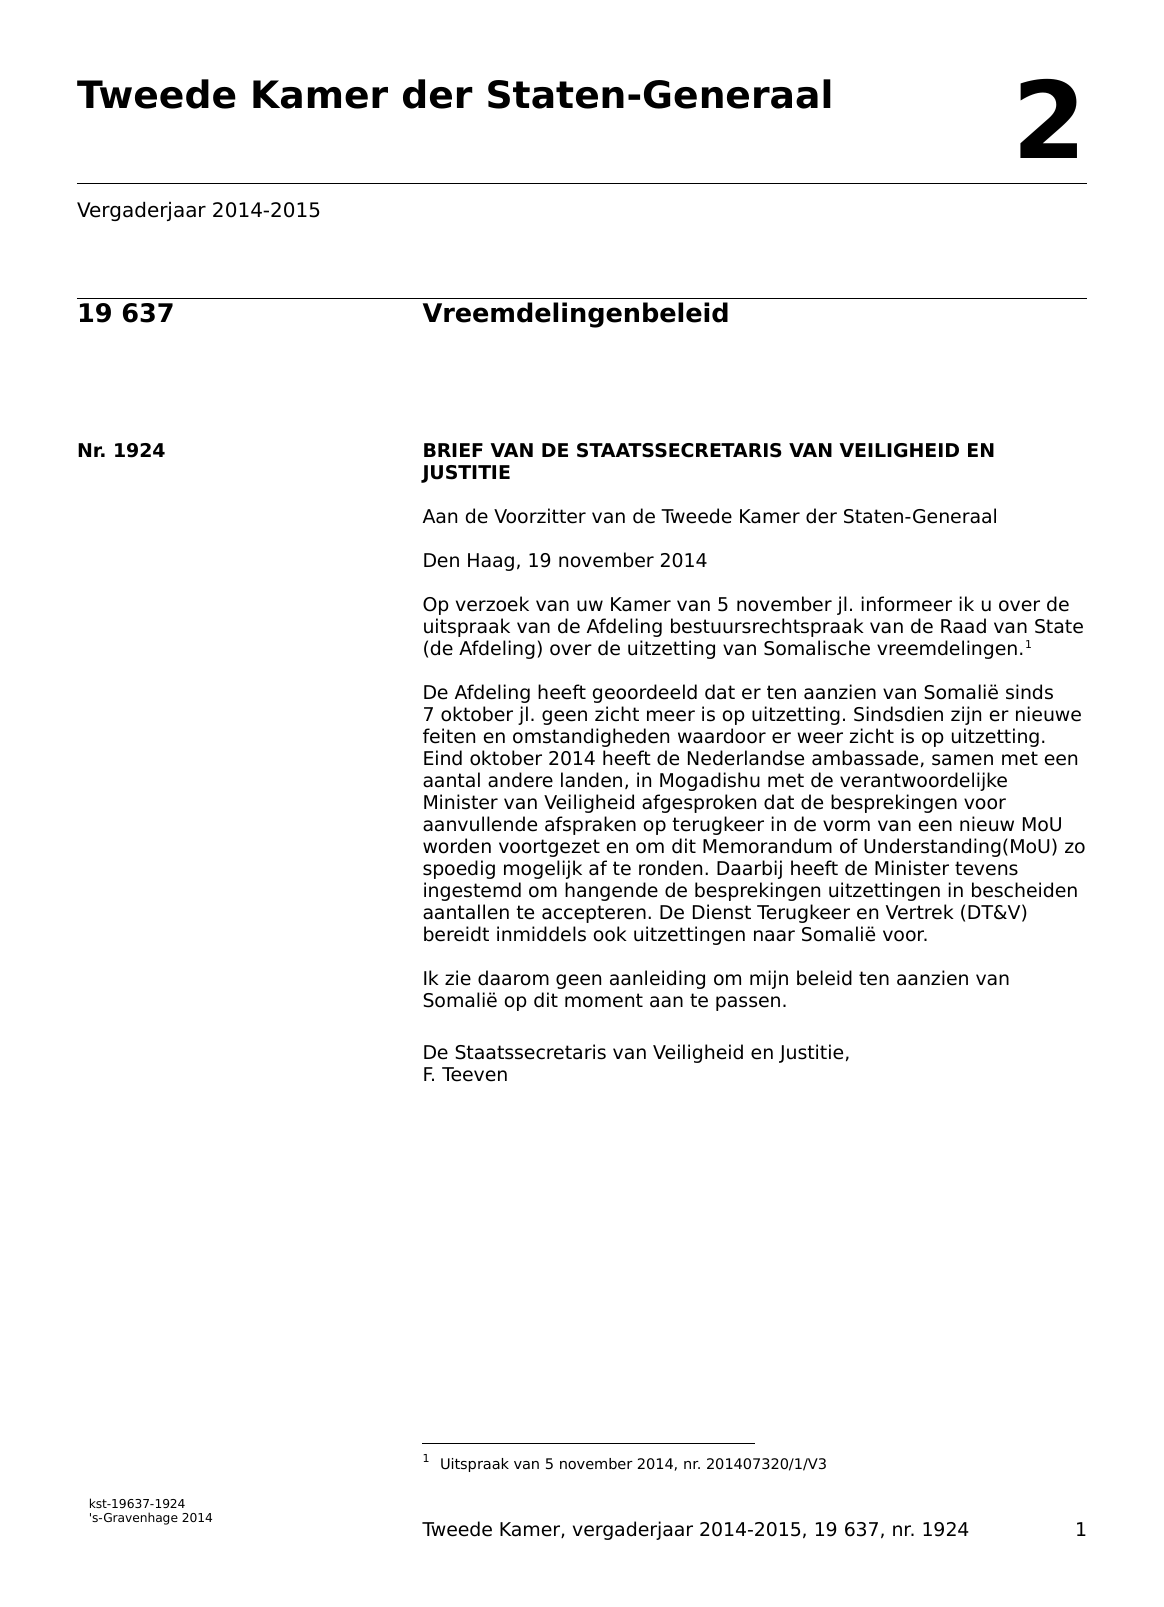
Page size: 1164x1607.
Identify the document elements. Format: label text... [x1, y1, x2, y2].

text 's-Gravenhage 2014 [88, 1511, 323, 1525]
text Op verzoek van uw Kamer van 5 november jl. informeer ik u over de uitspraak van de Afdeling bestuursrechtspraak van de Raad van State (de Afdeling) over de uitzetting van Somalische vreemdelingen. [422, 594, 1087, 660]
subtitle Nr. 1924 BRIEF VAN DE STAATSSECRETARIS VAN VEILIGHEID EN JUSTITIE [77, 440, 1087, 484]
table_cell Vergaderjaar 2014-2015 [77, 184, 1087, 298]
table_header Tweede Kamer der Staten-Generaal [77, 59, 886, 183]
text Ik zie daarom geen aanleiding om mijn beleid ten aanzien van Somalië op dit moment aan te passen. [422, 968, 1087, 1012]
table_header 2 [886, 59, 1087, 183]
text Aan de Voorzitter van de Tweede Kamer der Staten-Generaal [422, 506, 1087, 528]
subtitle 19 637 Vreemdelingenbeleid [77, 299, 1087, 329]
text De Staatssecretaris van Veiligheid en Justitie, F. Teeven [422, 1042, 1087, 1086]
text De Afdeling heeft geoordeeld dat er ten aanzien van Somalië sinds 7 oktober jl. geen zicht meer is op uitzetting. Sindsdien zijn er nieuwe feiten en omstandigheden waardoor er weer zicht is op uitzetting. Eind oktober 2014 heeft de Nederlandse ambassade, samen met een aantal andere landen, in Mogadishu met de verantwoordelijke Minister van Veiligheid afgesproken dat de besprekingen voor aanvullende afspraken op terugkeer in de vorm van een nieuw MoU worden voortgezet en om dit Memorandum of Understanding(MoU) zo spoedig mogelijk af te ronden. Daarbij heeft de Minister tevens ingestemd om hangende de besprekingen uitzettingen in bescheiden aantallen te accepteren. De Dienst Terugkeer en Vertrek (DT&V) bereidt inmiddels ook uitzettingen naar Somalië voor. [422, 682, 1087, 946]
text Uitspraak van 5 november 2014, nr. 201407320/1/V3 [422, 1452, 1087, 1474]
text kst-19637-1924 [88, 1497, 323, 1511]
text Den Haag, 19 november 2014 [422, 550, 1087, 572]
